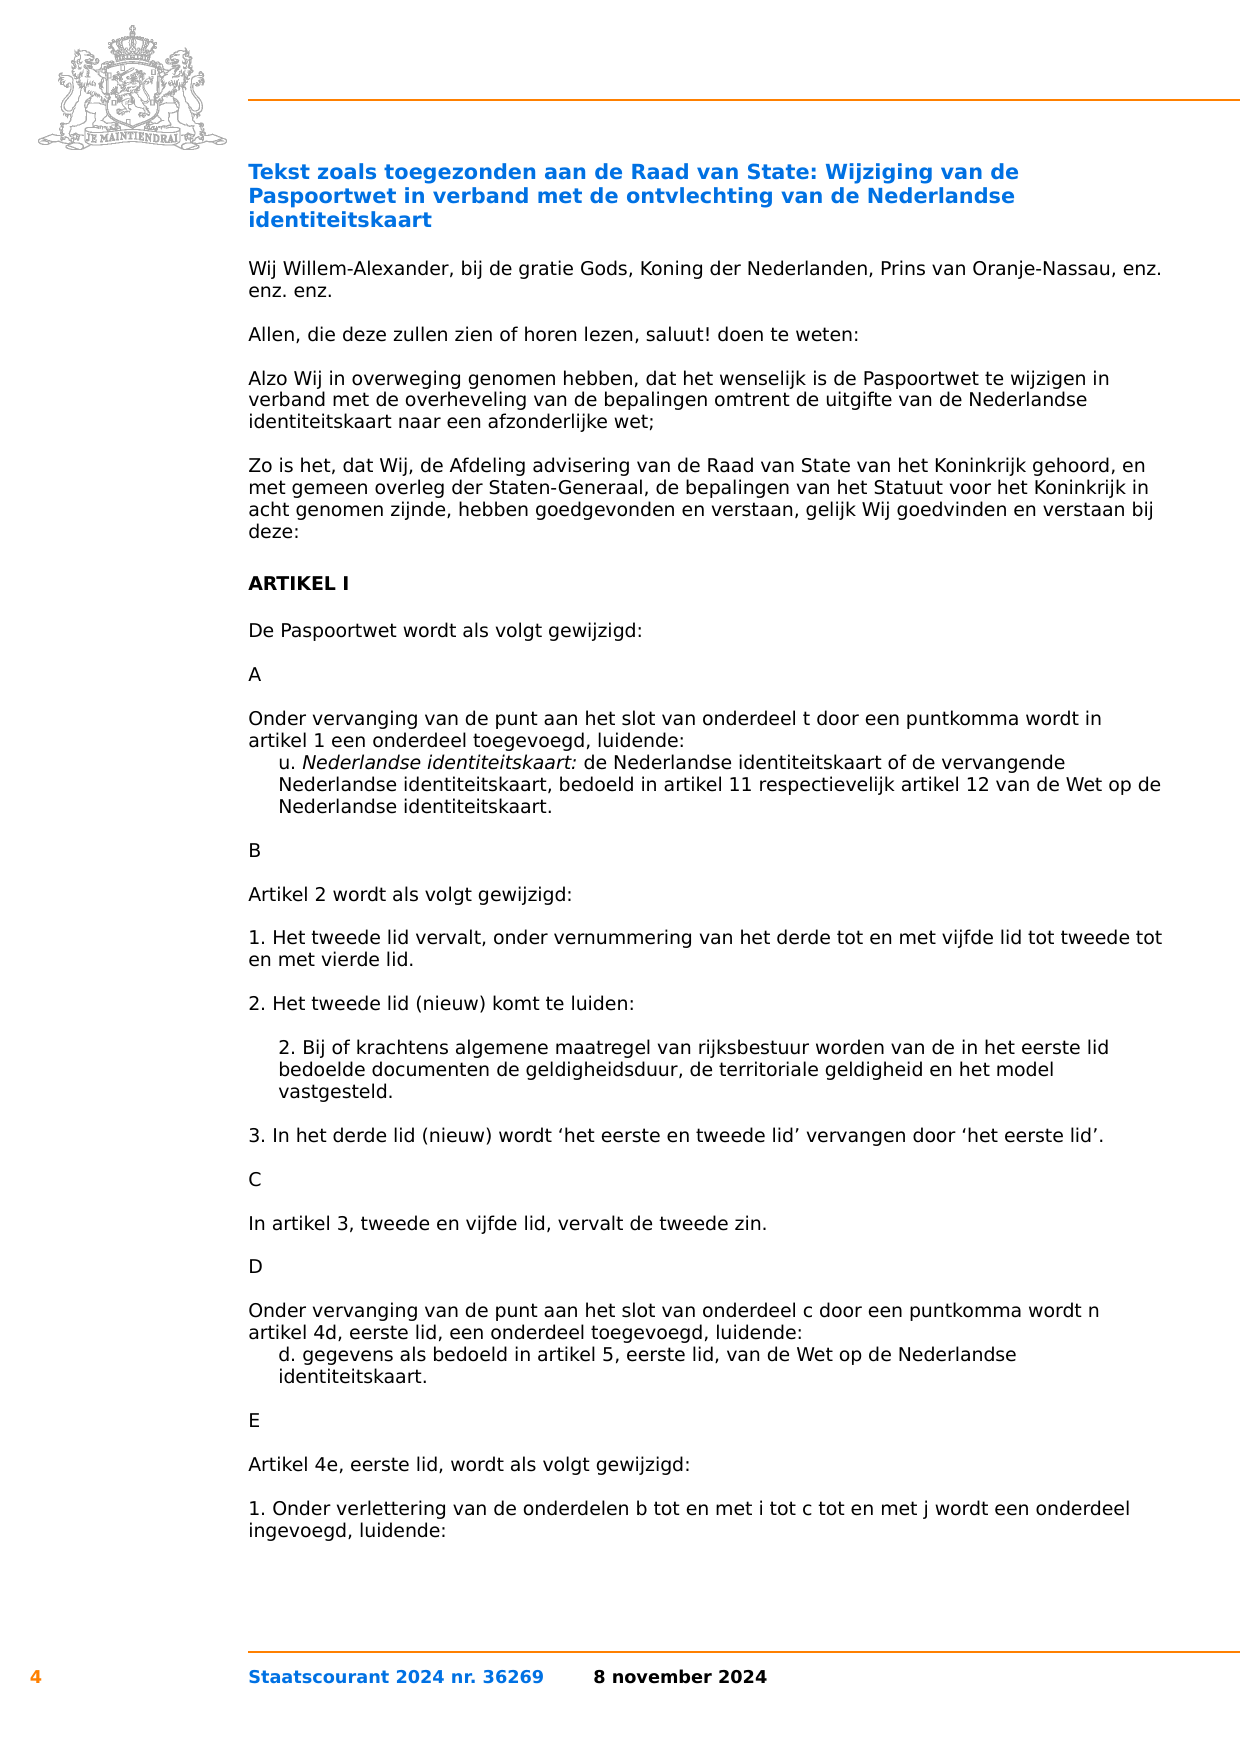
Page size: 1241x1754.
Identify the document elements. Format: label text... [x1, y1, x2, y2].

text B [248, 839, 1163, 862]
text 3. In het derde lid (nieuw) wordt ‘het eerste en tweede lid’ vervangen door ‘het eerste lid’. [248, 1125, 1163, 1147]
text 2. Het tweede lid (nieuw) komt te luiden: [248, 993, 1163, 1015]
text 2. Bij of krachtens algemene maatregel van rijksbestuur worden van de in het eerste lid bedoelde documenten de geldigheidsduur, de territoriale geldigheid en het model vastgesteld. [278, 1037, 1163, 1103]
text In artikel 3, tweede en vijfde lid, vervalt de tweede zin. [248, 1212, 1163, 1234]
text E [248, 1410, 1163, 1432]
text Allen, die deze zullen zien of horen lezen, saluut! doen te weten: [248, 323, 1163, 346]
text D [248, 1256, 1163, 1278]
text d. gegevens als bedoeld in artikel 5, eerste lid, van de Wet op de Nederlandse identiteitskaart. [278, 1344, 1163, 1388]
text 1. Het tweede lid vervalt, onder vernummering van het derde tot en met vijfde lid tot tweede tot en met vierde lid. [248, 927, 1163, 971]
text 1. Onder verlettering van de onderdelen b tot en met i tot c tot en met j wordt een onderdeel ingevoegd, luidende: [248, 1498, 1163, 1542]
picture [38, 25, 227, 150]
text Artikel 4e, eerste lid, wordt als volgt gewijzigd: [248, 1454, 1163, 1476]
subtitle ARTIKEL I [248, 573, 1163, 595]
text Wij Willem-Alexander, bij de gratie Gods, Koning der Nederlanden, Prins van Oranje-Nassau, enz. enz. enz. [248, 258, 1163, 302]
subtitle Tekst zoals toegezonden aan de Raad van State: Wijziging van de Paspoortwet in verband met de ontvlechting van de Nederlandse identiteitskaart [248, 160, 1163, 233]
text A [248, 664, 1163, 686]
text De Paspoortwet wordt als volgt gewijzigd: [248, 620, 1163, 642]
text C [248, 1169, 1163, 1191]
text Artikel 2 wordt als volgt gewijzigd: [248, 883, 1163, 905]
text Onder vervanging van de punt aan het slot van onderdeel t door een puntkomma wordt in artikel 1 een onderdeel toegevoegd, luidende: [248, 708, 1163, 752]
text Zo is het, dat Wij, de Afdeling advisering van de Raad van State van het Koninkrijk gehoord, en met gemeen overleg der Staten-Generaal, de bepalingen van het Statuut voor het Koninkrijk in acht genomen zijnde, hebben goedgevonden en verstaan, gelijk Wij goedvinden en verstaan bij deze: [248, 455, 1163, 543]
text Onder vervanging van de punt aan het slot van onderdeel c door een puntkomma wordt n artikel 4d, eerste lid, een onderdeel toegevoegd, luidende: [248, 1300, 1163, 1344]
text u. Nederlandse identiteitskaart: de Nederlandse identiteitskaart of de vervangende Nederlandse identiteitskaart, bedoeld in artikel 11 respectievelijk artikel 12 van de Wet op de Nederlandse identiteitskaart. [278, 752, 1163, 818]
text Alzo Wij in overweging genomen hebben, dat het wenselijk is de Paspoortwet te wijzigen in verband met de overheveling van de bepalingen omtrent de uitgifte van de Nederlandse identiteitskaart naar een afzonderlijke wet; [248, 367, 1163, 433]
